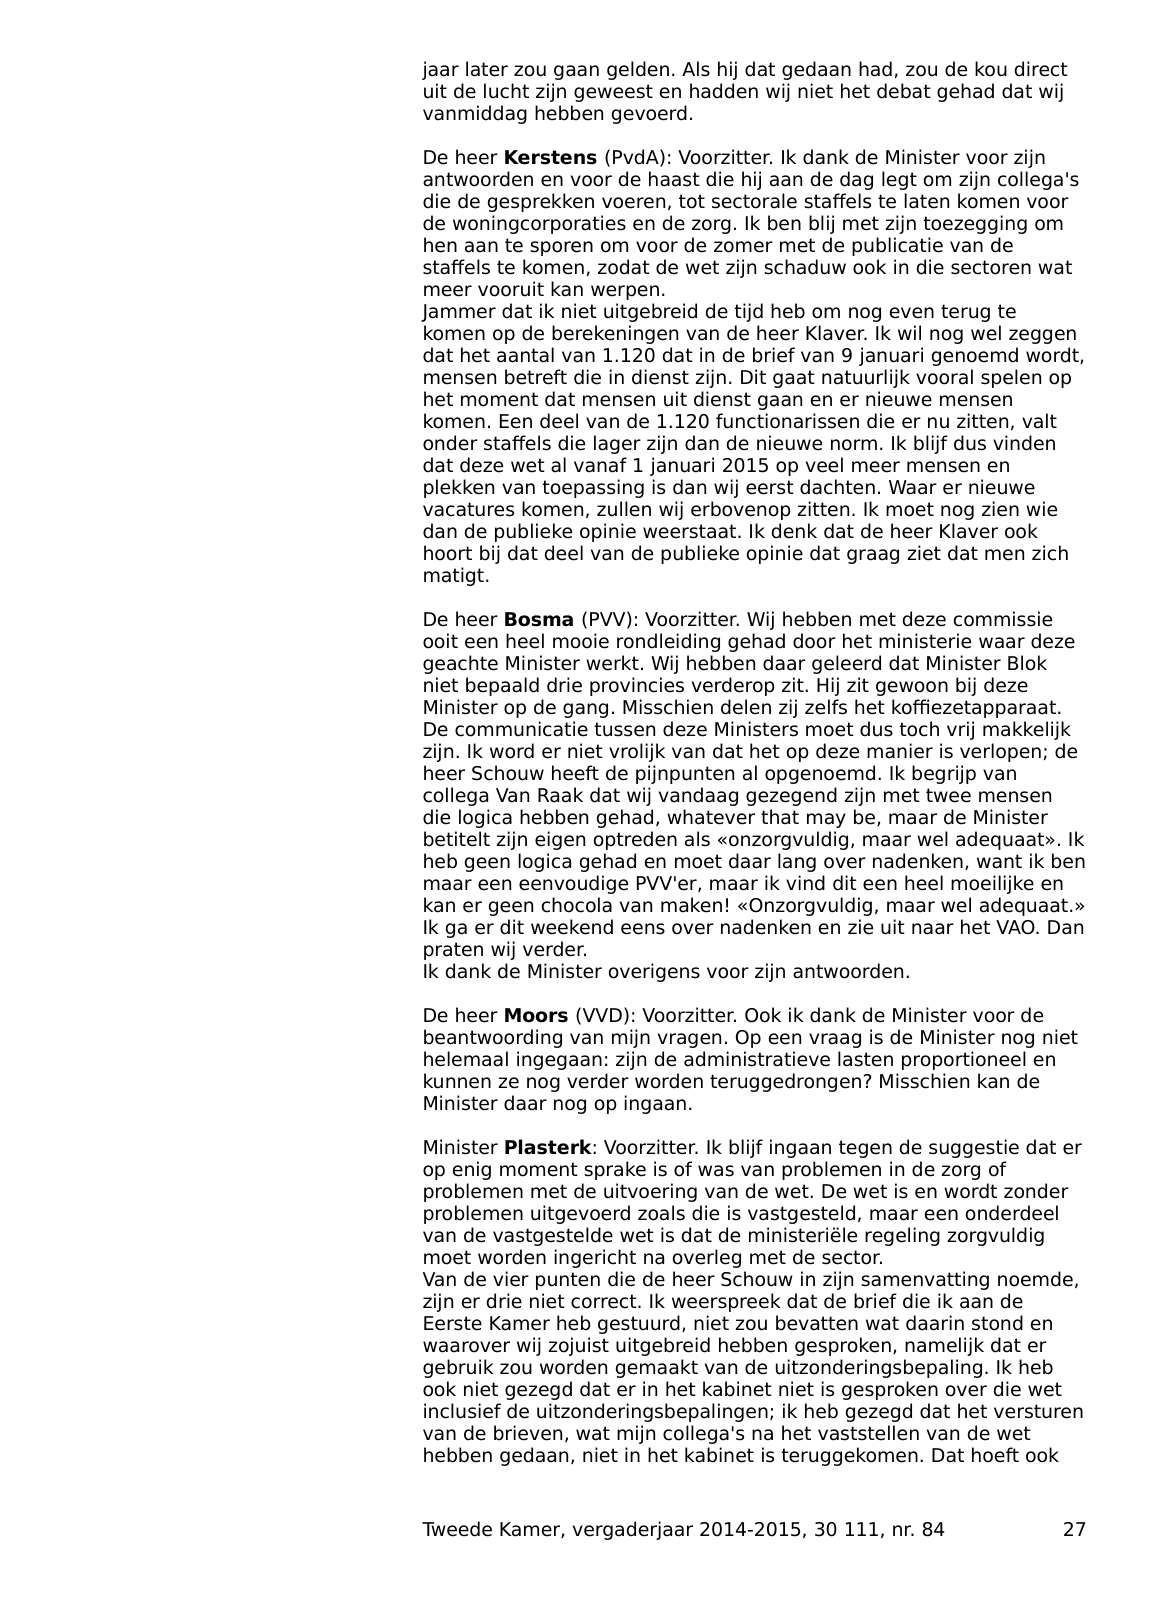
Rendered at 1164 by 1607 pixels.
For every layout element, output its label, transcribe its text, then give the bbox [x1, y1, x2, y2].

text De heer Bosma (PVV): Voorzitter. Wij hebben met deze commissie ooit een heel mooie rondleiding gehad door het ministerie waar deze geachte Minister werkt. Wij hebben daar geleerd dat Minister Blok niet bepaald drie provincies verderop zit. Hij zit gewoon bij deze Minister op de gang. Misschien delen zij zelfs het koffiezetapparaat. De communicatie tussen deze Ministers moet dus toch vrij makkelijk zijn. Ik word er niet vrolijk van dat het op deze manier is verlopen; de heer Schouw heeft de pijnpunten al opgenoemd. Ik begrijp van collega Van Raak dat wij vandaag gezegend zijn met twee mensen die logica hebben gehad, whatever that may be, maar de Minister betitelt zijn eigen optreden als «onzorgvuldig, maar wel adequaat». Ik heb geen logica gehad en moet daar lang over nadenken, want ik ben maar een eenvoudige PVV'er, maar ik vind dit een heel moeilijke en kan er geen chocola van maken! «Onzorgvuldig, maar wel adequaat.» Ik ga er dit weekend eens over nadenken en zie uit naar het VAO. Dan praten wij verder. [422, 609, 1087, 961]
text jaar later zou gaan gelden. Als hij dat gedaan had, zou de kou direct uit de lucht zijn geweest en hadden wij niet het debat gehad dat wij vanmiddag hebben gevoerd. [422, 59, 1087, 125]
text De heer Moors (VVD): Voorzitter. Ook ik dank de Minister voor de beantwoording van mijn vragen. Op een vraag is de Minister nog niet helemaal ingegaan: zijn de administratieve lasten proportioneel en kunnen ze nog verder worden teruggedrongen? Misschien kan de Minister daar nog op ingaan. [422, 1005, 1087, 1115]
text Van de vier punten die de heer Schouw in zijn samenvatting noemde, zijn er drie niet correct. Ik weerspreek dat de brief die ik aan de Eerste Kamer heb gestuurd, niet zou bevatten wat daarin stond en waarover wij zojuist uitgebreid hebben gesproken, namelijk dat er gebruik zou worden gemaakt van de uitzonderingsbepaling. Ik heb ook niet gezegd dat er in het kabinet niet is gesproken over die wet inclusief de uitzonderingsbepalingen; ik heb gezegd dat het versturen van de brieven, wat mijn collega's na het vaststellen van de wet hebben gedaan, niet in het kabinet is teruggekomen. Dat hoeft ook [422, 1269, 1087, 1467]
text Ik dank de Minister overigens voor zijn antwoorden. [422, 961, 1087, 983]
text De heer Kerstens (PvdA): Voorzitter. Ik dank de Minister voor zijn antwoorden en voor de haast die hij aan de dag legt om zijn collega's die de gesprekken voeren, tot sectorale staffels te laten komen voor de woningcorporaties en de zorg. Ik ben blij met zijn toezegging om hen aan te sporen om voor de zomer met de publicatie van de staffels te komen, zodat de wet zijn schaduw ook in die sectoren wat meer vooruit kan werpen. [422, 147, 1087, 301]
text Minister Plasterk: Voorzitter. Ik blijf ingaan tegen de suggestie dat er op enig moment sprake is of was van problemen in de zorg of problemen met de uitvoering van de wet. De wet is en wordt zonder problemen uitgevoerd zoals die is vastgesteld, maar een onderdeel van de vastgestelde wet is dat de ministeriële regeling zorgvuldig moet worden ingericht na overleg met de sector. [422, 1137, 1087, 1269]
text Jammer dat ik niet uitgebreid de tijd heb om nog even terug te komen op de berekeningen van de heer Klaver. Ik wil nog wel zeggen dat het aantal van 1.120 dat in de brief van 9 januari genoemd wordt, mensen betreft die in dienst zijn. Dit gaat natuurlijk vooral spelen op het moment dat mensen uit dienst gaan en er nieuwe mensen komen. Een deel van de 1.120 functionarissen die er nu zitten, valt onder staffels die lager zijn dan de nieuwe norm. Ik blijf dus vinden dat deze wet al vanaf 1 januari 2015 op veel meer mensen en plekken van toepassing is dan wij eerst dachten. Waar er nieuwe vacatures komen, zullen wij erbovenop zitten. Ik moet nog zien wie dan de publieke opinie weerstaat. Ik denk dat de heer Klaver ook hoort bij dat deel van de publieke opinie dat graag ziet dat men zich matigt. [422, 301, 1087, 587]
